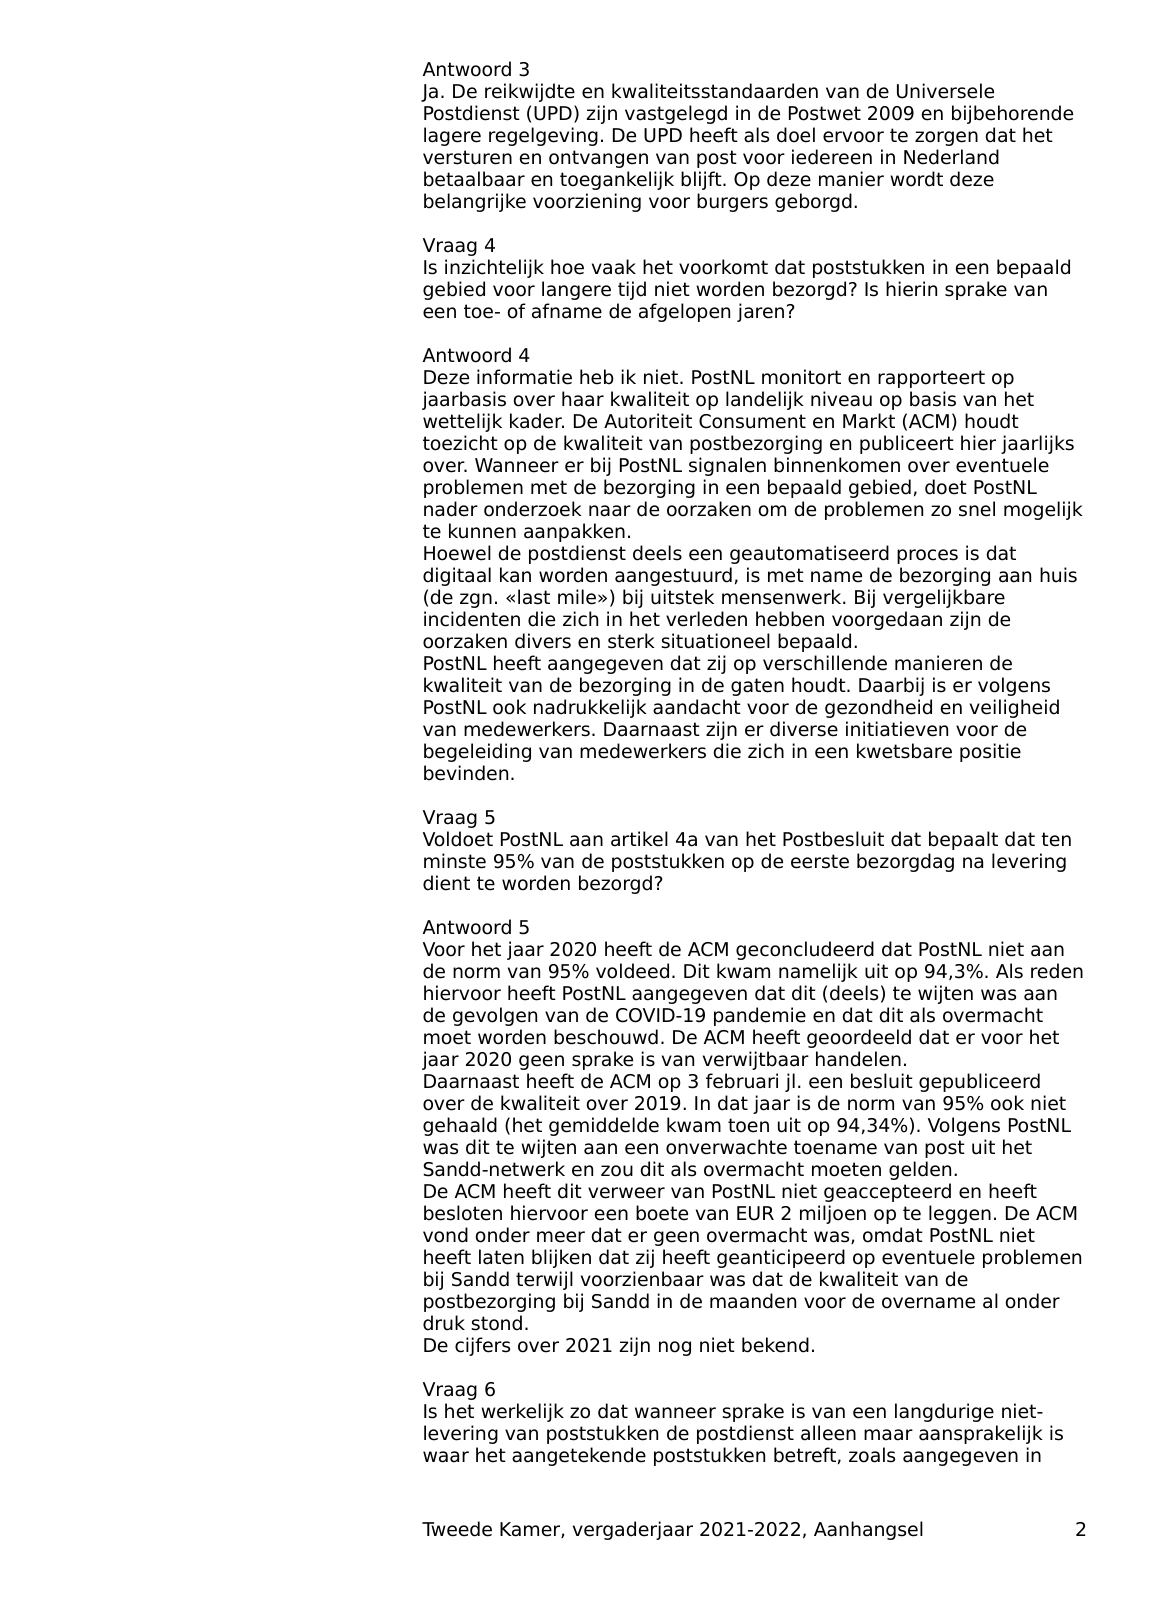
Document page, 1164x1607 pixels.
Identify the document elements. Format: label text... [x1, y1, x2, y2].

text Voldoet PostNL aan artikel 4a van het Postbesluit dat bepaalt dat ten minste 95% van de poststukken op de eerste bezorgdag na levering dient te worden bezorgd? [422, 829, 1087, 895]
text Daarnaast heeft de ACM op 3 februari jl. een besluit gepubliceerd over de kwaliteit over 2019. In dat jaar is de norm van 95% ook niet gehaald (het gemiddelde kwam toen uit op 94,34%). Volgens PostNL was dit te wijten aan een onverwachte toename van post uit het Sandd-netwerk en zou dit als overmacht moeten gelden. [422, 1071, 1087, 1181]
text Is het werkelijk zo dat wanneer sprake is van een langdurige niet-levering van poststukken de postdienst alleen maar aansprakelijk is waar het aangetekende poststukken betreft, zoals aangegeven in [422, 1401, 1087, 1467]
text PostNL heeft aangegeven dat zij op verschillende manieren de kwaliteit van de bezorging in de gaten houdt. Daarbij is er volgens PostNL ook nadrukkelijk aandacht voor de gezondheid en veiligheid van medewerkers. Daarnaast zijn er diverse initiatieven voor de begeleiding van medewerkers die zich in een kwetsbare positie bevinden. [422, 653, 1087, 785]
text Antwoord 3 [422, 59, 1087, 81]
text Ja. De reikwijdte en kwaliteitsstandaarden van de Universele Postdienst (UPD) zijn vastgelegd in de Postwet 2009 en bijbehorende lagere regelgeving. De UPD heeft als doel ervoor te zorgen dat het versturen en ontvangen van post voor iedereen in Nederland betaalbaar en toegankelijk blijft. Op deze manier wordt deze belangrijke voorziening voor burgers geborgd. [422, 81, 1087, 213]
text De ACM heeft dit verweer van PostNL niet geaccepteerd en heeft besloten hiervoor een boete van EUR 2 miljoen op te leggen. De ACM vond onder meer dat er geen overmacht was, omdat PostNL niet heeft laten blijken dat zij heeft geanticipeerd op eventuele problemen bij Sandd terwijl voorzienbaar was dat de kwaliteit van de postbezorging bij Sandd in de maanden voor de overname al onder druk stond. [422, 1181, 1087, 1335]
text Antwoord 5 [422, 917, 1087, 939]
text Is inzichtelijk hoe vaak het voorkomt dat poststukken in een bepaald gebied voor langere tijd niet worden bezorgd? Is hierin sprake van een toe- of afname de afgelopen jaren? [422, 257, 1087, 323]
text Voor het jaar 2020 heeft de ACM geconcludeerd dat PostNL niet aan de norm van 95% voldeed. Dit kwam namelijk uit op 94,3%. Als reden hiervoor heeft PostNL aangegeven dat dit (deels) te wijten was aan de gevolgen van de COVID-19 pandemie en dat dit als overmacht moet worden beschouwd. De ACM heeft geoordeeld dat er voor het jaar 2020 geen sprake is van verwijtbaar handelen. [422, 939, 1087, 1071]
text Antwoord 4 [422, 345, 1087, 367]
text Vraag 5 [422, 807, 1087, 829]
text De cijfers over 2021 zijn nog niet bekend. [422, 1335, 1087, 1357]
text Vraag 4 [422, 235, 1087, 257]
text Hoewel de postdienst deels een geautomatiseerd proces is dat digitaal kan worden aangestuurd, is met name de bezorging aan huis (de zgn. «last mile») bij uitstek mensenwerk. Bij vergelijkbare incidenten die zich in het verleden hebben voorgedaan zijn de oorzaken divers en sterk situationeel bepaald. [422, 543, 1087, 653]
text Deze informatie heb ik niet. PostNL monitort en rapporteert op jaarbasis over haar kwaliteit op landelijk niveau op basis van het wettelijk kader. De Autoriteit Consument en Markt (ACM) houdt toezicht op de kwaliteit van postbezorging en publiceert hier jaarlijks over. Wanneer er bij PostNL signalen binnenkomen over eventuele problemen met de bezorging in een bepaald gebied, doet PostNL nader onderzoek naar de oorzaken om de problemen zo snel mogelijk te kunnen aanpakken. [422, 367, 1087, 543]
text Vraag 6 [422, 1379, 1087, 1401]
